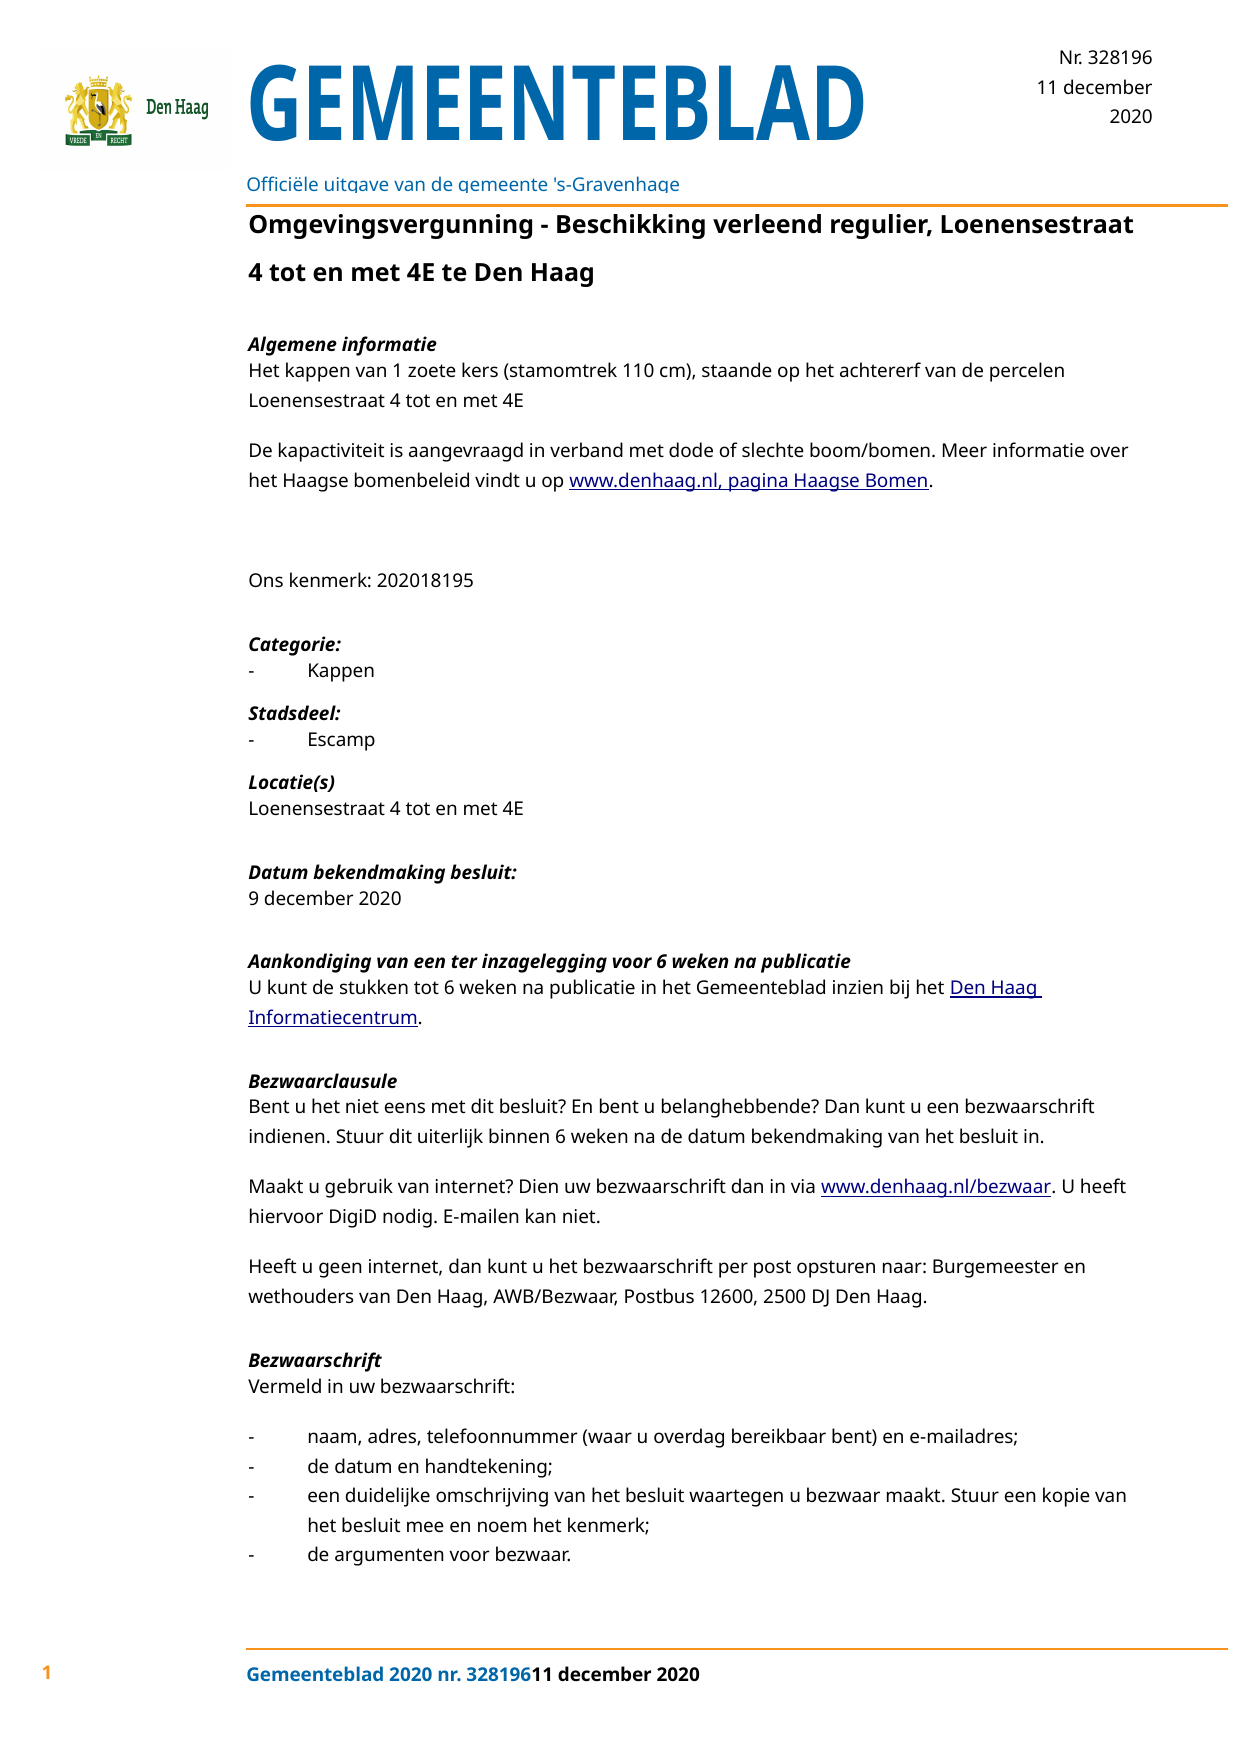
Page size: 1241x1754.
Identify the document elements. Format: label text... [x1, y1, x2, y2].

text Omgevingsvergunning - Beschikking verleend regulier, Loenensestraat 4 tot en met 4E te Den Haag [248, 207, 1152, 288]
list Kappen [248, 657, 1152, 683]
text Heeft u geen internet, dan kunt u het bezwaarschrift per post opsturen naar: Burgemeester en wethouders van Den Haag, AWB/Bezwaar, Postbus 12600, 2500 DJ Den Haag. [248, 1254, 1152, 1309]
text 9 december 2020 [248, 885, 1152, 910]
picture [41, 47, 231, 172]
text Vermeld in uw bezwaarschrift: [248, 1373, 1152, 1399]
text Aankondiging van een ter inzagelegging voor 6 weken na publicatie [248, 949, 1152, 974]
text Het kappen van 1 zoete kers (stamomtrek 110 cm), staande op het achtererf van de percelen Loenensestraat 4 tot en met 4E [248, 357, 1152, 412]
text Categorie: [248, 632, 1152, 657]
text Datum bekendmaking besluit: [248, 859, 1152, 885]
list de datum en handtekening; [248, 1453, 1152, 1479]
list naam, adres, telefoonnummer (waar u overdag bereikbaar bent) en e-mailadres; [248, 1423, 1152, 1449]
text Bezwaarschrift [248, 1347, 1152, 1373]
text U kunt de stukken tot 6 weken na publicatie in het Gemeenteblad inzien bij het Den Haag Informatiecentrum. [248, 974, 1152, 1030]
text Bezwaarclausule [248, 1068, 1152, 1094]
list een duidelijke omschrijving van het besluit waartegen u bezwaar maakt. Stuur een kopie van het besluit mee en noem het kenmerk; [248, 1482, 1152, 1538]
text Bent u het niet eens met dit besluit? En bent u belanghebbende? Dan kunt u een bezwaarschrift indienen. Stuur dit uiterlijk binnen 6 weken na de datum bekendmaking van het besluit in. [248, 1094, 1152, 1149]
list Escamp [248, 726, 1152, 752]
text De kapactiviteit is aangevraagd in verband met dode of slechte boom/bomen. Meer informatie over het Haagse bomenbeleid vindt u op www.denhaag.nl, pagina Haagse Bomen. [248, 437, 1152, 492]
list de argumenten voor bezwaar. [248, 1542, 1152, 1567]
text Stadsdeel: [248, 700, 1152, 726]
text Ons kenmerk: 202018195 [248, 568, 1152, 593]
text Maakt u gebruik van internet? Dien uw bezwaarschrift dan in via www.denhaag.nl/bezwaar. U heeft hiervoor DigiD nodig. E-mailen kan niet. [248, 1174, 1152, 1229]
text Algemene informatie [248, 331, 1152, 357]
text Locatie(s) [248, 769, 1152, 795]
text Loenensestraat 4 tot en met 4E [248, 795, 1152, 821]
